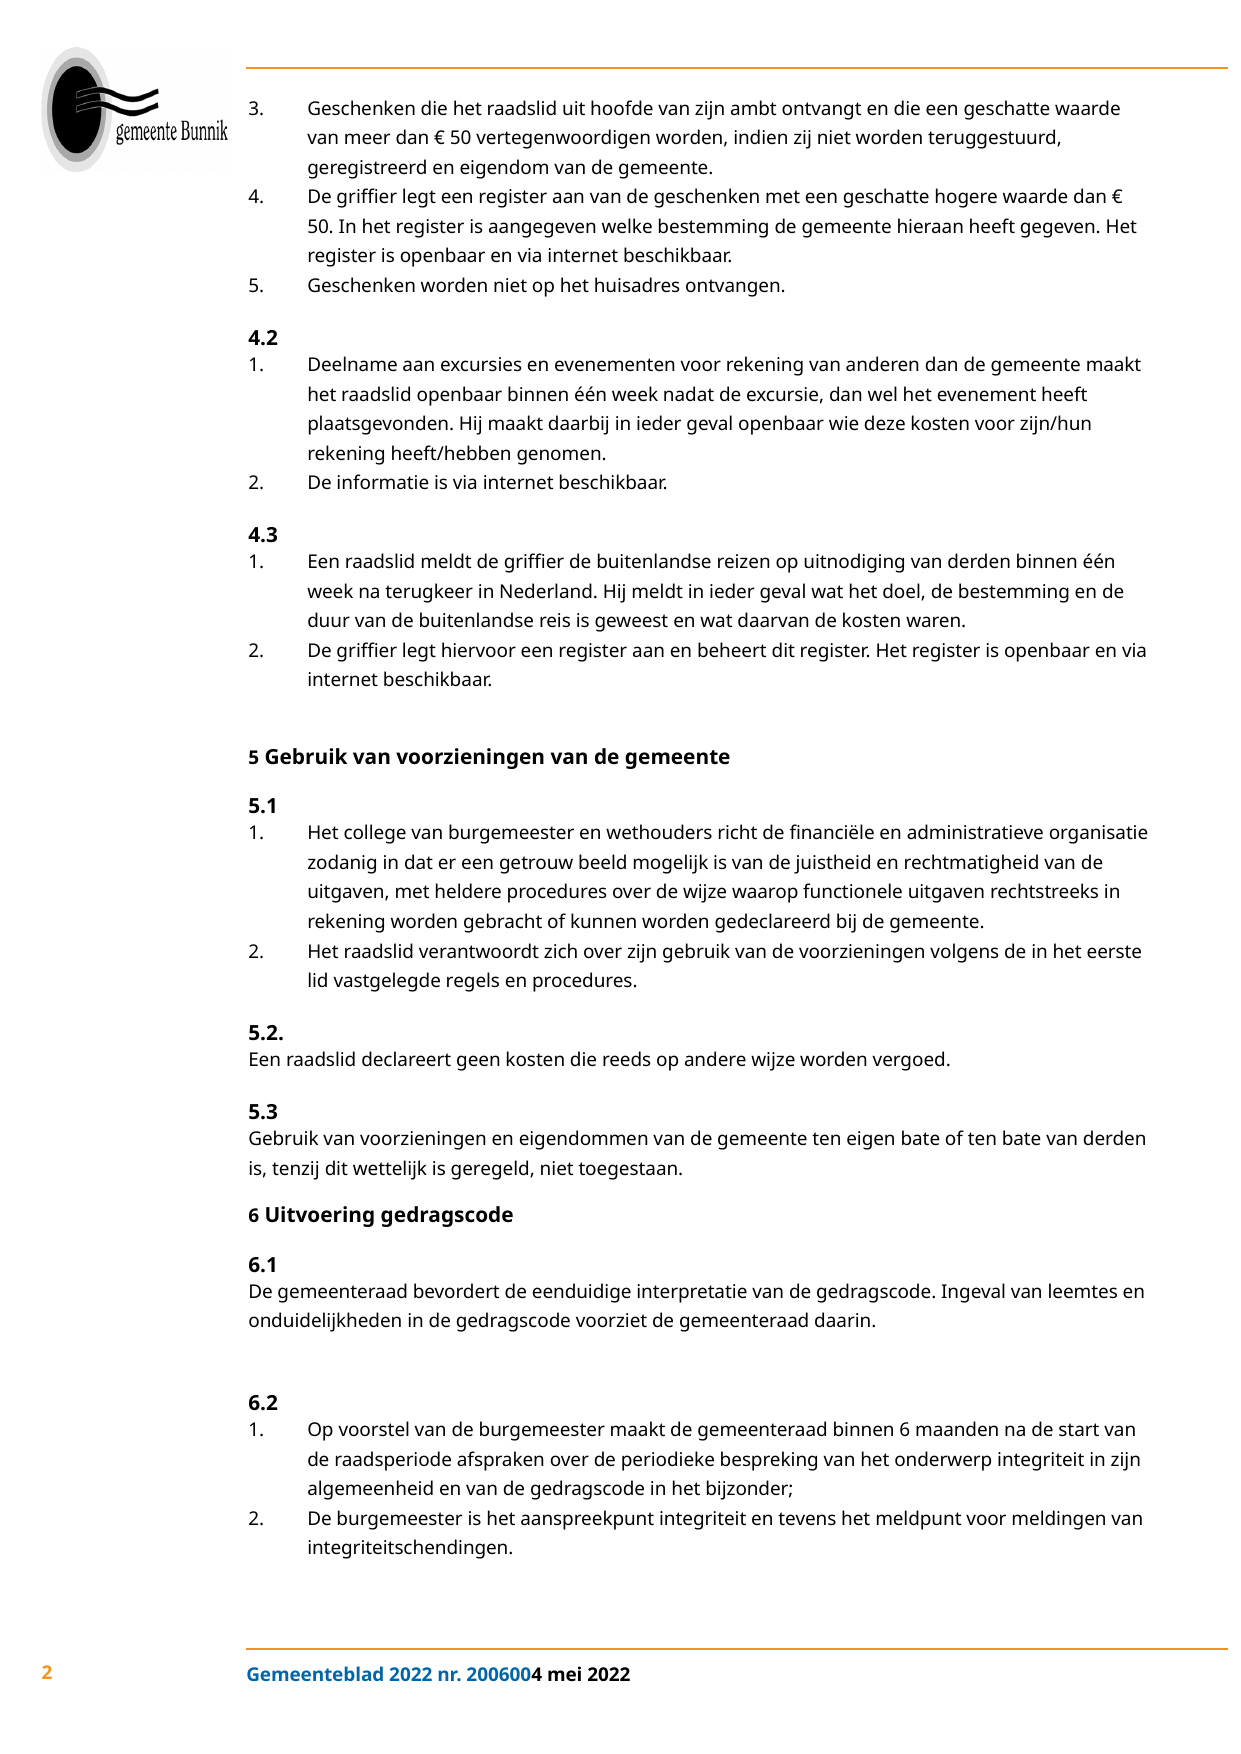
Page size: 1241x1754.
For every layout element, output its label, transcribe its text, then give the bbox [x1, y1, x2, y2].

list De burgemeester is het aanspreekpunt integriteit en tevens het meldpunt voor meldingen van integriteitschendingen. [248, 1505, 1152, 1560]
list De griffier legt hiervoor een register aan en beheert dit register. Het register is openbaar en via internet beschikbaar. [248, 637, 1152, 692]
text 5.3 [248, 1097, 1152, 1125]
list Een raadslid meldt de griffier de buitenlandse reizen op uitnodiging van derden binnen één week na terugkeer in Nederland. Hij meldt in ieder geval wat het doel, de bestemming en de duur van de buitenlandse reis is geweest en wat daarvan de kosten waren. [248, 548, 1152, 633]
list Geschenken worden niet op het huisadres ontvangen. [248, 272, 1152, 298]
list Geschenken die het raadslid uit hoofde van zijn ambt ontvangt en die een geschatte waarde van meer dan € 50 vertegenwoordigen worden, indien zij niet worden teruggestuurd, geregistreerd en eigendom van de gemeente. [248, 95, 1152, 180]
text Een raadslid declareert geen kosten die reeds op andere wijze worden vergoed. [248, 1046, 1152, 1072]
text 5.1 [248, 791, 1152, 819]
list Deelname aan excursies en evenementen voor rekening van anderen dan de gemeente maakt het raadslid openbaar binnen één week nadat de excursie, dan wel het evenement heeft plaatsgevonden. Hij maakt daarbij in ieder geval openbaar wie deze kosten voor zijn/hun rekening heeft/hebben genomen. [248, 351, 1152, 466]
list De griffier legt een register aan van de geschenken met een geschatte hogere waarde dan € 50. In het register is aangegeven welke bestemming de gemeente hieraan heeft gegeven. Het register is openbaar en via internet beschikbaar. [248, 183, 1152, 268]
text Gebruik van voorzieningen en eigendommen van de gemeente ten eigen bate of ten bate van derden is, tenzij dit wettelijk is geregeld, niet toegestaan. [248, 1125, 1152, 1181]
text 4.2 [248, 323, 1152, 351]
text De gemeenteraad bevordert de eenduidige interpretatie van de gedragscode. Ingeval van leemtes en onduidelijkheden in de gedragscode voorziet de gemeenteraad daarin. [248, 1278, 1152, 1333]
list Op voorstel van de burgemeester maakt de gemeenteraad binnen 6 maanden na de start van de raadsperiode afspraken over de periodieke bespreking van het onderwerp integriteit in zijn algemeenheid en van de gedragscode in het bijzonder; [248, 1416, 1152, 1501]
text 6.2 [248, 1388, 1152, 1416]
text 5 Gebruik van voorzieningen van de gemeente [248, 742, 1152, 770]
list Het raadslid verantwoordt zich over zijn gebruik van de voorzieningen volgens de in het eerste lid vastgelegde regels en procedures. [248, 938, 1152, 993]
text 6.1 [248, 1250, 1152, 1278]
picture [41, 47, 231, 172]
list Het college van burgemeester en wethouders richt de financiële en administratieve organisatie zodanig in dat er een getrouw beeld mogelijk is van de juistheid en rechtmatigheid van de uitgaven, met heldere procedures over de wijze waarop functionele uitgaven rechtstreeks in rekening worden gebracht of kunnen worden gedeclareerd bij de gemeente. [248, 819, 1152, 934]
text 5.2. [248, 1018, 1152, 1046]
text 4.3 [248, 520, 1152, 548]
list De informatie is via internet beschikbaar. [248, 469, 1152, 495]
text 6 Uitvoering gedragscode [248, 1200, 1152, 1229]
